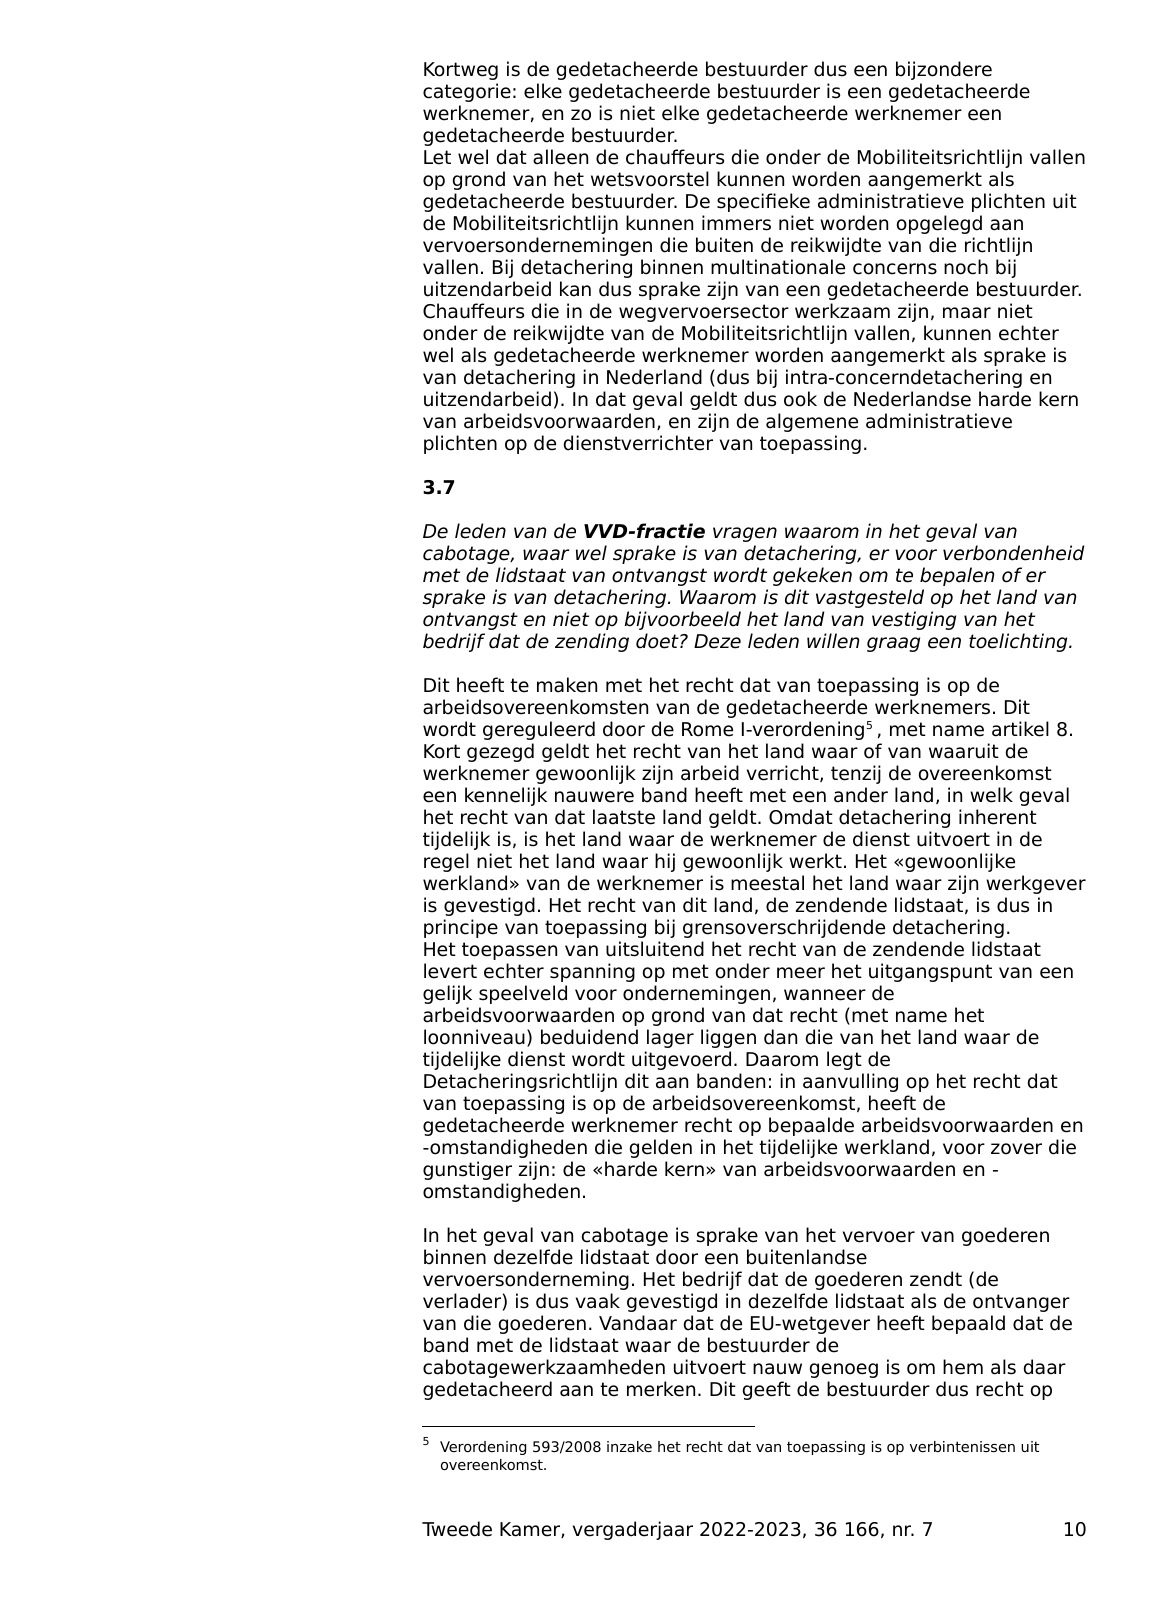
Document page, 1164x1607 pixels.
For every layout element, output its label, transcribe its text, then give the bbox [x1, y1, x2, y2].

text Kortweg is de gedetacheerde bestuurder dus een bijzondere categorie: elke gedetacheerde bestuurder is een gedetacheerde werknemer, en zo is niet elke gedetacheerde werknemer een gedetacheerde bestuurder. [422, 59, 1087, 147]
subtitle 3.7 [422, 477, 1087, 499]
text Verordening 593/2008 inzake het recht dat van toepassing is op verbintenissen uit overeenkomst. [422, 1435, 1087, 1474]
text Dit heeft te maken met het recht dat van toepassing is op de arbeidsovereenkomsten van de gedetacheerde werknemers. Dit wordt gereguleerd door de Rome I-verordening, met name artikel 8. Kort gezegd geldt het recht van het land waar of van waaruit de werknemer gewoonlijk zijn arbeid verricht, tenzij de overeenkomst een kennelijk nauwere band heeft met een ander land, in welk geval het recht van dat laatste land geldt. Omdat detachering inherent tijdelijk is, is het land waar de werknemer de dienst uitvoert in de regel niet het land waar hij gewoonlijk werkt. Het «gewoonlijke werkland» van de werknemer is meestal het land waar zijn werkgever is gevestigd. Het recht van dit land, de zendende lidstaat, is dus in principe van toepassing bij grensoverschrijdende detachering. [422, 675, 1087, 939]
text In het geval van cabotage is sprake van het vervoer van goederen binnen dezelfde lidstaat door een buitenlandse vervoersonderneming. Het bedrijf dat de goederen zendt (de verlader) is dus vaak gevestigd in dezelfde lidstaat als de ontvanger van die goederen. Vandaar dat de EU-wetgever heeft bepaald dat de band met de lidstaat waar de bestuurder de cabotagewerkzaamheden uitvoert nauw genoeg is om hem als daar gedetacheerd aan te merken. Dit geeft de bestuurder dus recht op [422, 1225, 1087, 1401]
text Let wel dat alleen de chauffeurs die onder de Mobiliteitsrichtlijn vallen op grond van het wetsvoorstel kunnen worden aangemerkt als gedetacheerde bestuurder. De specifieke administratieve plichten uit de Mobiliteitsrichtlijn kunnen immers niet worden opgelegd aan vervoersondernemingen die buiten de reikwijdte van die richtlijn vallen. Bij detachering binnen multinationale concerns noch bij uitzendarbeid kan dus sprake zijn van een gedetacheerde bestuurder. Chauffeurs die in de wegvervoersector werkzaam zijn, maar niet onder de reikwijdte van de Mobiliteitsrichtlijn vallen, kunnen echter wel als gedetacheerde werknemer worden aangemerkt als sprake is van detachering in Nederland (dus bij intra-concerndetachering en uitzendarbeid). In dat geval geldt dus ook de Nederlandse harde kern van arbeidsvoorwaarden, en zijn de algemene administratieve plichten op de dienstverrichter van toepassing. [422, 147, 1087, 455]
text De leden van de VVD-fractie vragen waarom in het geval van cabotage, waar wel sprake is van detachering, er voor verbondenheid met de lidstaat van ontvangst wordt gekeken om te bepalen of er sprake is van detachering. Waarom is dit vastgesteld op het land van ontvangst en niet op bijvoorbeeld het land van vestiging van het bedrijf dat de zending doet? Deze leden willen graag een toelichting. [422, 521, 1087, 653]
text Het toepassen van uitsluitend het recht van de zendende lidstaat levert echter spanning op met onder meer het uitgangspunt van een gelijk speelveld voor ondernemingen, wanneer de arbeidsvoorwaarden op grond van dat recht (met name het loonniveau) beduidend lager liggen dan die van het land waar de tijdelijke dienst wordt uitgevoerd. Daarom legt de Detacheringsrichtlijn dit aan banden: in aanvulling op het recht dat van toepassing is op de arbeidsovereenkomst, heeft de gedetacheerde werknemer recht op bepaalde arbeidsvoorwaarden en -omstandigheden die gelden in het tijdelijke werkland, voor zover die gunstiger zijn: de «harde kern» van arbeidsvoorwaarden en -omstandigheden. [422, 939, 1087, 1203]
